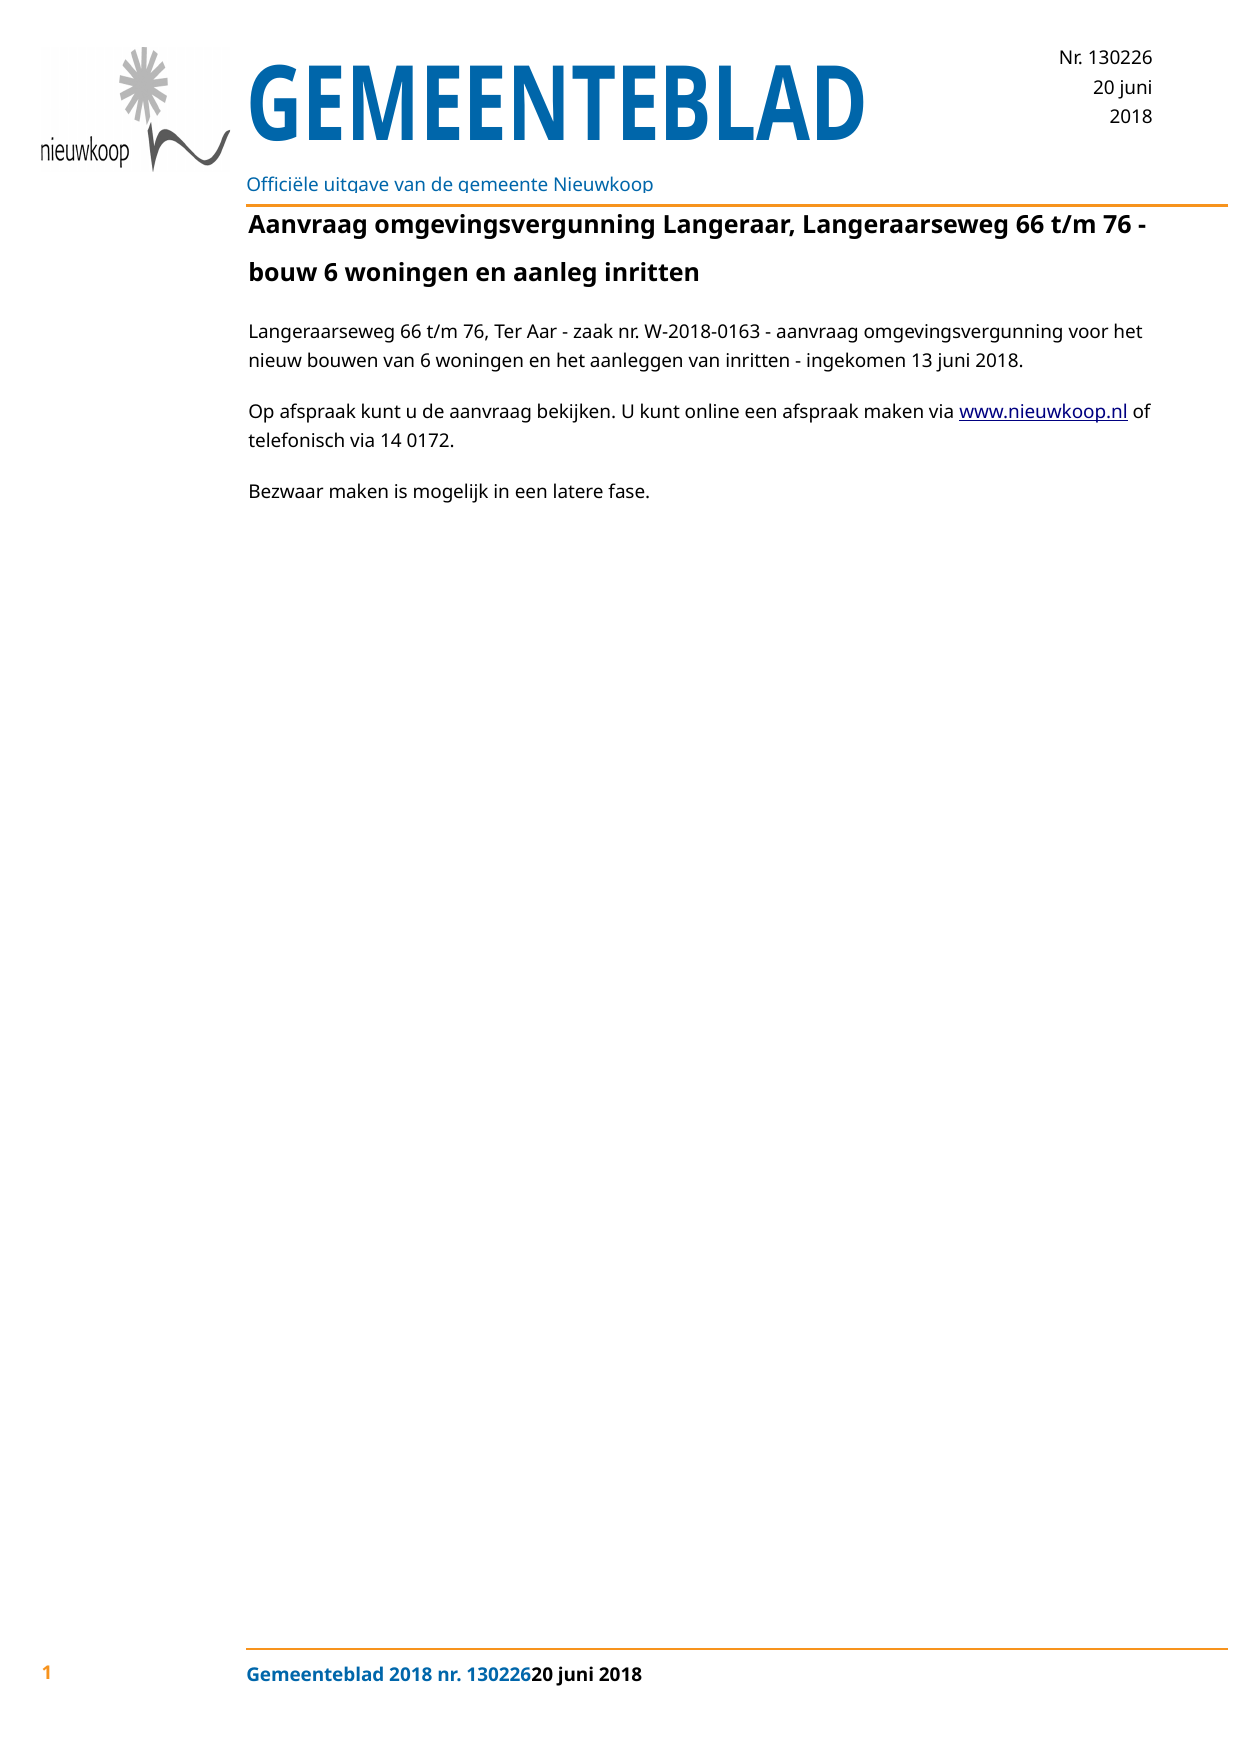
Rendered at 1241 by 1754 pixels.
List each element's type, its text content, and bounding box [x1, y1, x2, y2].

text Bezwaar maken is mogelijk in een latere fase. [248, 478, 1152, 504]
text Aanvraag omgevingsvergunning Langeraar, Langeraarseweg 66 t/m 76 - bouw 6 woningen en aanleg inritten [248, 207, 1152, 288]
picture [41, 47, 231, 172]
text Op afspraak kunt u de aanvraag bekijken. U kunt online een afspraak maken via www.nieuwkoop.nl of telefonisch via 14 0172. [248, 398, 1152, 453]
text Langeraarseweg 66 t/m 76, Ter Aar - zaak nr. W-2018-0163 - aanvraag omgevingsvergunning voor het nieuw bouwen van 6 woningen en het aanleggen van inritten - ingekomen 13 juni 2018. [248, 318, 1152, 373]
